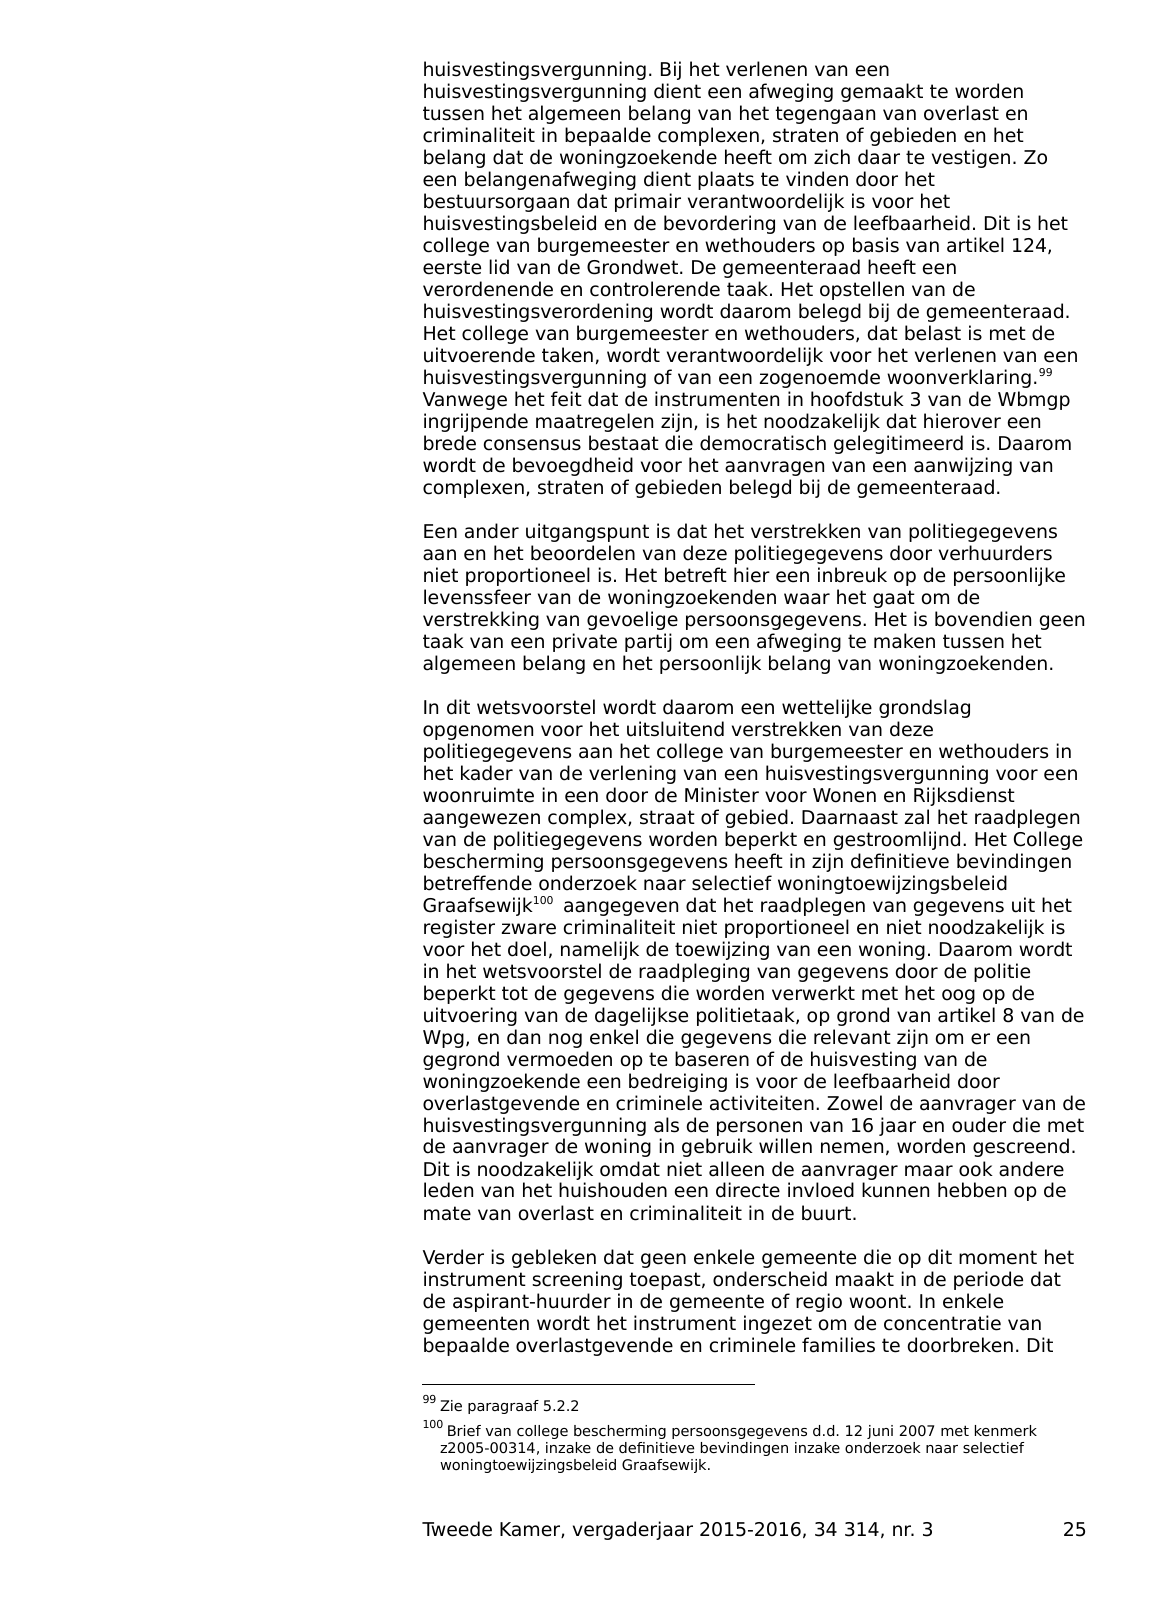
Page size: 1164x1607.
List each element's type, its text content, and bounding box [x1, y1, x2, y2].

text Een ander uitgangspunt is dat het verstrekken van politiegegevens aan en het beoordelen van deze politiegegevens door verhuurders niet proportioneel is. Het betreft hier een inbreuk op de persoonlijke levenssfeer van de woningzoekenden waar het gaat om de verstrekking van gevoelige persoonsgegevens. Het is bovendien geen taak van een private partij om een afweging te maken tussen het algemeen belang en het persoonlijk belang van woningzoekenden. [422, 521, 1087, 675]
text huisvestingsvergunning. Bij het verlenen van een huisvestingsvergunning dient een afweging gemaakt te worden tussen het algemeen belang van het tegengaan van overlast en criminaliteit in bepaalde complexen, straten of gebieden en het belang dat de woningzoekende heeft om zich daar te vestigen. Zo een belangenafweging dient plaats te vinden door het bestuursorgaan dat primair verantwoordelijk is voor het huisvestingsbeleid en de bevordering van de leefbaarheid. Dit is het college van burgemeester en wethouders op basis van artikel 124, eerste lid van de Grondwet. De gemeenteraad heeft een verordenende en controlerende taak. Het opstellen van de huisvestingsverordening wordt daarom belegd bij de gemeenteraad. Het college van burgemeester en wethouders, dat belast is met de uitvoerende taken, wordt verantwoordelijk voor het verlenen van een huisvestingsvergunning of van een zogenoemde woonverklaring. Vanwege het feit dat de instrumenten in hoofdstuk 3 van de Wbmgp ingrijpende maatregelen zijn, is het noodzakelijk dat hierover een brede consensus bestaat die democratisch gelegitimeerd is. Daarom wordt de bevoegdheid voor het aanvragen van een aanwijzing van complexen, straten of gebieden belegd bij de gemeenteraad. [422, 59, 1087, 499]
text Zie paragraaf 5.2.2 [422, 1393, 1087, 1416]
text Verder is gebleken dat geen enkele gemeente die op dit moment het instrument screening toepast, onderscheid maakt in de periode dat de aspirant-huurder in de gemeente of regio woont. In enkele gemeenten wordt het instrument ingezet om de concentratie van bepaalde overlastgevende en criminele families te doorbreken. Dit [422, 1247, 1087, 1356]
text Brief van college bescherming persoonsgegevens d.d. 12 juni 2007 met kenmerk z2005-00314, inzake de definitieve bevindingen inzake onderzoek naar selectief woningtoewijzingsbeleid Graafsewijk. [422, 1418, 1087, 1474]
text In dit wetsvoorstel wordt daarom een wettelijke grondslag opgenomen voor het uitsluitend verstrekken van deze politiegegevens aan het college van burgemeester en wethouders in het kader van de verlening van een huisvestingsvergunning voor een woonruimte in een door de Minister voor Wonen en Rijksdienst aangewezen complex, straat of gebied. Daarnaast zal het raadplegen van de politiegegevens worden beperkt en gestroomlijnd. Het College bescherming persoonsgegevens heeft in zijn definitieve bevindingen betreffende onderzoek naar selectief woningtoewijzingsbeleid Graafsewijk aangegeven dat het raadplegen van gegevens uit het register zware criminaliteit niet proportioneel en niet noodzakelijk is voor het doel, namelijk de toewijzing van een woning. Daarom wordt in het wetsvoorstel de raadpleging van gegevens door de politie beperkt tot de gegevens die worden verwerkt met het oog op de uitvoering van de dagelijkse politietaak, op grond van artikel 8 van de Wpg, en dan nog enkel die gegevens die relevant zijn om er een gegrond vermoeden op te baseren of de huisvesting van de woningzoekende een bedreiging is voor de leefbaarheid door overlastgevende en criminele activiteiten. Zowel de aanvrager van de huisvestingsvergunning als de personen van 16 jaar en ouder die met de aanvrager de woning in gebruik willen nemen, worden gescreend. Dit is noodzakelijk omdat niet alleen de aanvrager maar ook andere leden van het huishouden een directe invloed kunnen hebben op de mate van overlast en criminaliteit in de buurt. [422, 697, 1087, 1224]
